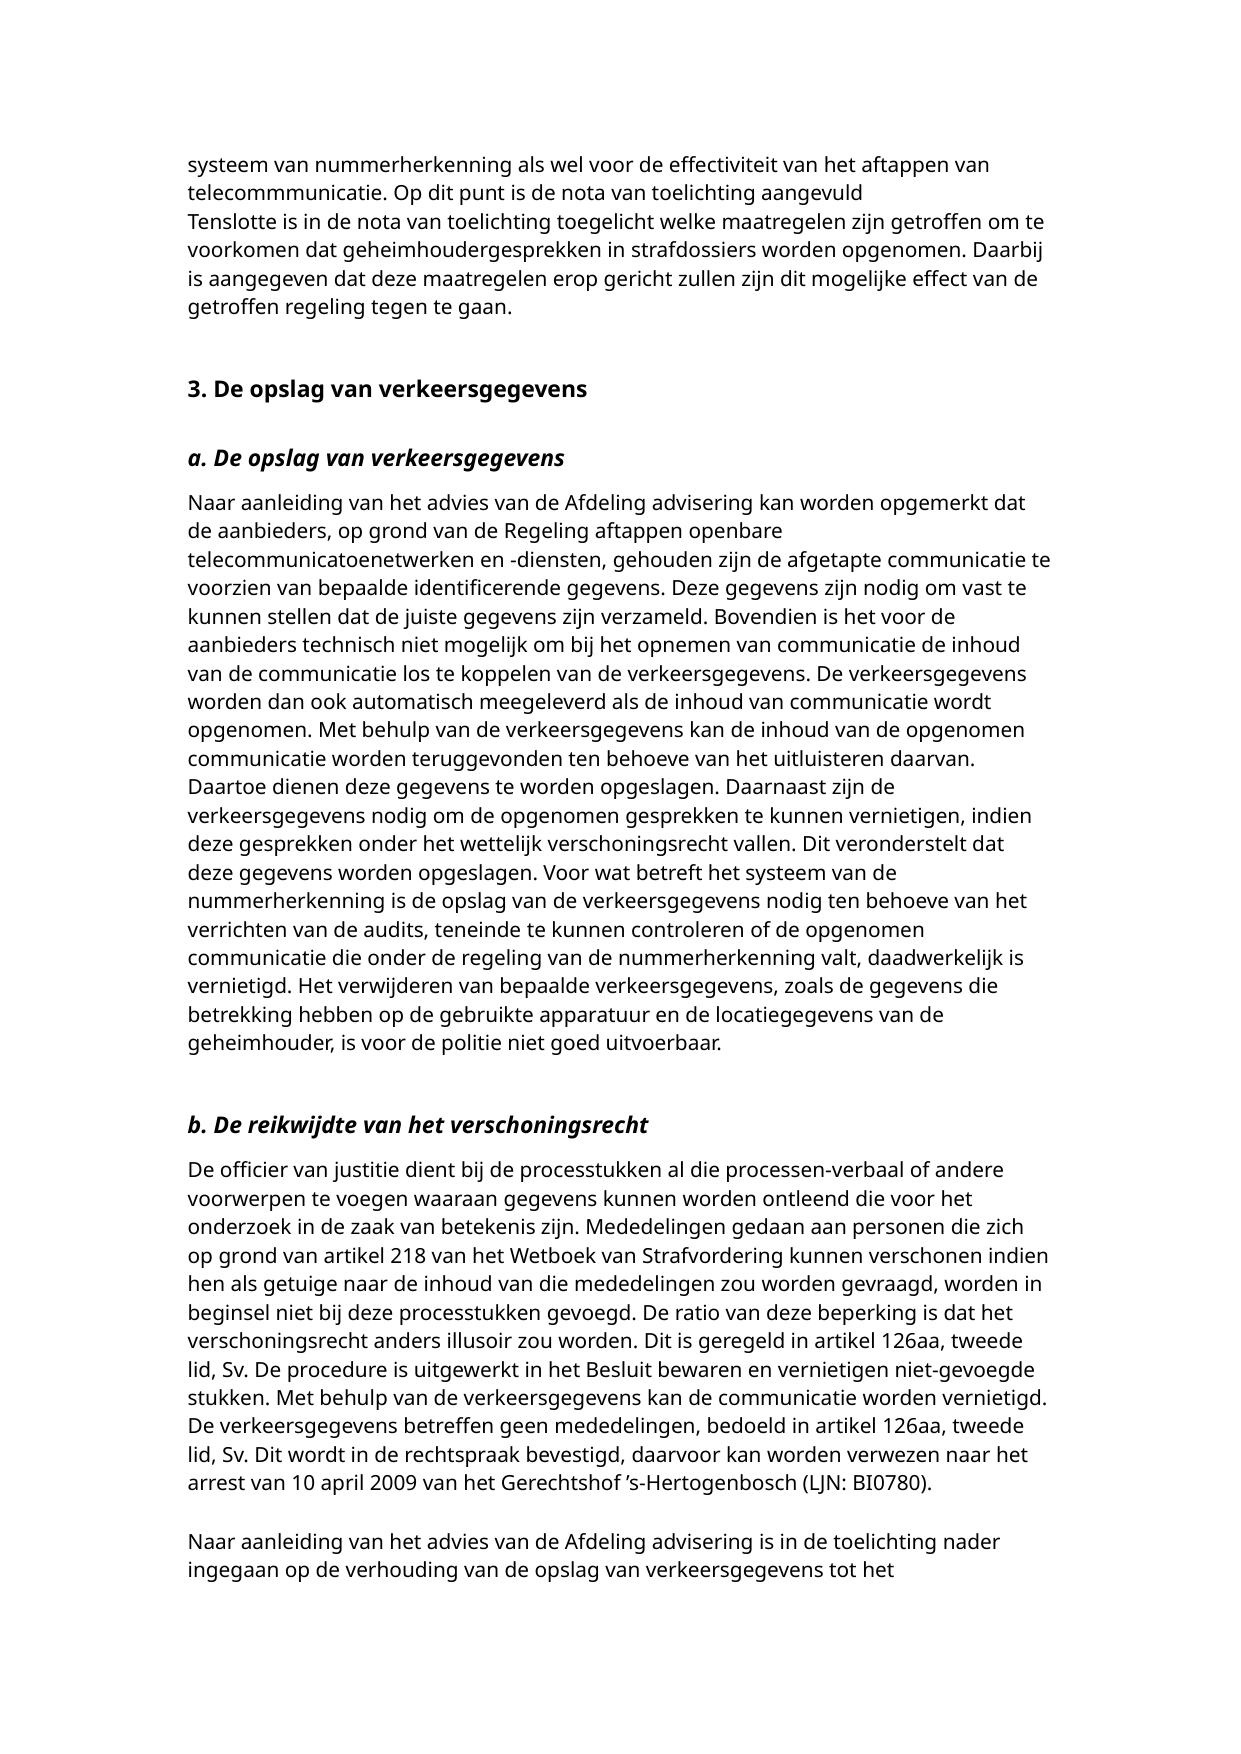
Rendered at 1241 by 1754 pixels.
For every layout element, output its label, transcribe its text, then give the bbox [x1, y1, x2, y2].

subtitle a. De opslag van verkeersgegevens [187, 442, 1053, 473]
text De verkeersgegevens betreffen geen mededelingen, bedoeld in artikel 126aa, tweede lid, Sv. Dit wordt in de rechtspraak bevestigd, daarvoor kan worden verwezen naar het arrest van 10 april 2009 van het Gerechtshof ’s-Hertogenbosch (LJN: BI0780). [187, 1412, 1053, 1497]
text Naar aanleiding van het advies van de Afdeling advisering kan worden opgemerkt dat de aanbieders, op grond van de Regeling aftappen openbare telecommunicatoenetwerken en -diensten, gehouden zijn de afgetapte communicatie te voorzien van bepaalde identificerende gegevens. Deze gegevens zijn nodig om vast te kunnen stellen dat de juiste gegevens zijn verzameld. Bovendien is het voor de aanbieders technisch niet mogelijk om bij het opnemen van communicatie de inhoud van de communicatie los te koppelen van de verkeersgegevens. De verkeersgegevens worden dan ook automatisch meegeleverd als de inhoud van communicatie wordt opgenomen. Met behulp van de verkeersgegevens kan de inhoud van de opgenomen communicatie worden teruggevonden ten behoeve van het uitluisteren daarvan. Daartoe dienen deze gegevens te worden opgeslagen. Daarnaast zijn de verkeersgegevens nodig om de opgenomen gesprekken te kunnen vernietigen, indien deze gesprekken onder het wettelijk verschoningsrecht vallen. Dit veronderstelt dat deze gegevens worden opgeslagen. Voor wat betreft het systeem van de nummerherkenning is de opslag van de verkeersgegevens nodig ten behoeve van het verrichten van de audits, teneinde te kunnen controleren of de opgenomen communicatie die onder de regeling van de nummerherkenning valt, daadwerkelijk is vernietigd. Het verwijderen van bepaalde verkeersgegevens, zoals de gegevens die betrekking hebben op de gebruikte apparatuur en de locatiegegevens van de geheimhouder, is voor de politie niet goed uitvoerbaar. [187, 488, 1053, 1057]
subtitle 3. De opslag van verkeersgegevens [187, 373, 1053, 404]
text De officier van justitie dient bij de processtukken al die processen-verbaal of andere voorwerpen te voegen waaraan gegevens kunnen worden ontleend die voor het onderzoek in de zaak van betekenis zijn. Mededelingen gedaan aan personen die zich op grond van artikel 218 van het Wetboek van Strafvordering kunnen verschonen indien hen als getuige naar de inhoud van die mededelingen zou worden gevraagd, worden in beginsel niet bij deze processtukken gevoegd. De ratio van deze beperking is dat het verschoningsrecht anders illusoir zou worden. Dit is geregeld in artikel 126aa, tweede lid, Sv. De procedure is uitgewerkt in het Besluit bewaren en vernietigen niet-gevoegde stukken. Met behulp van de verkeersgegevens kan de communicatie worden vernietigd. [187, 1156, 1053, 1412]
subtitle b. De reikwijdte van het verschoningsrecht [187, 1109, 1053, 1141]
text Tenslotte is in de nota van toelichting toegelicht welke maatregelen zijn getroffen om te voorkomen dat geheimhoudergesprekken in strafdossiers worden opgenomen. Daarbij is aangegeven dat deze maatregelen erop gericht zullen zijn dit mogelijke effect van de getroffen regeling tegen te gaan. [187, 207, 1053, 321]
text Naar aanleiding van het advies van de Afdeling advisering is in de toelichting nader ingegaan op de verhouding van de opslag van verkeersgegevens tot het [187, 1527, 1053, 1584]
text systeem van nummerherkenning als wel voor de effectiviteit van het aftappen van telecommmunicatie. Op dit punt is de nota van toelichting aangevuld [187, 150, 1053, 207]
